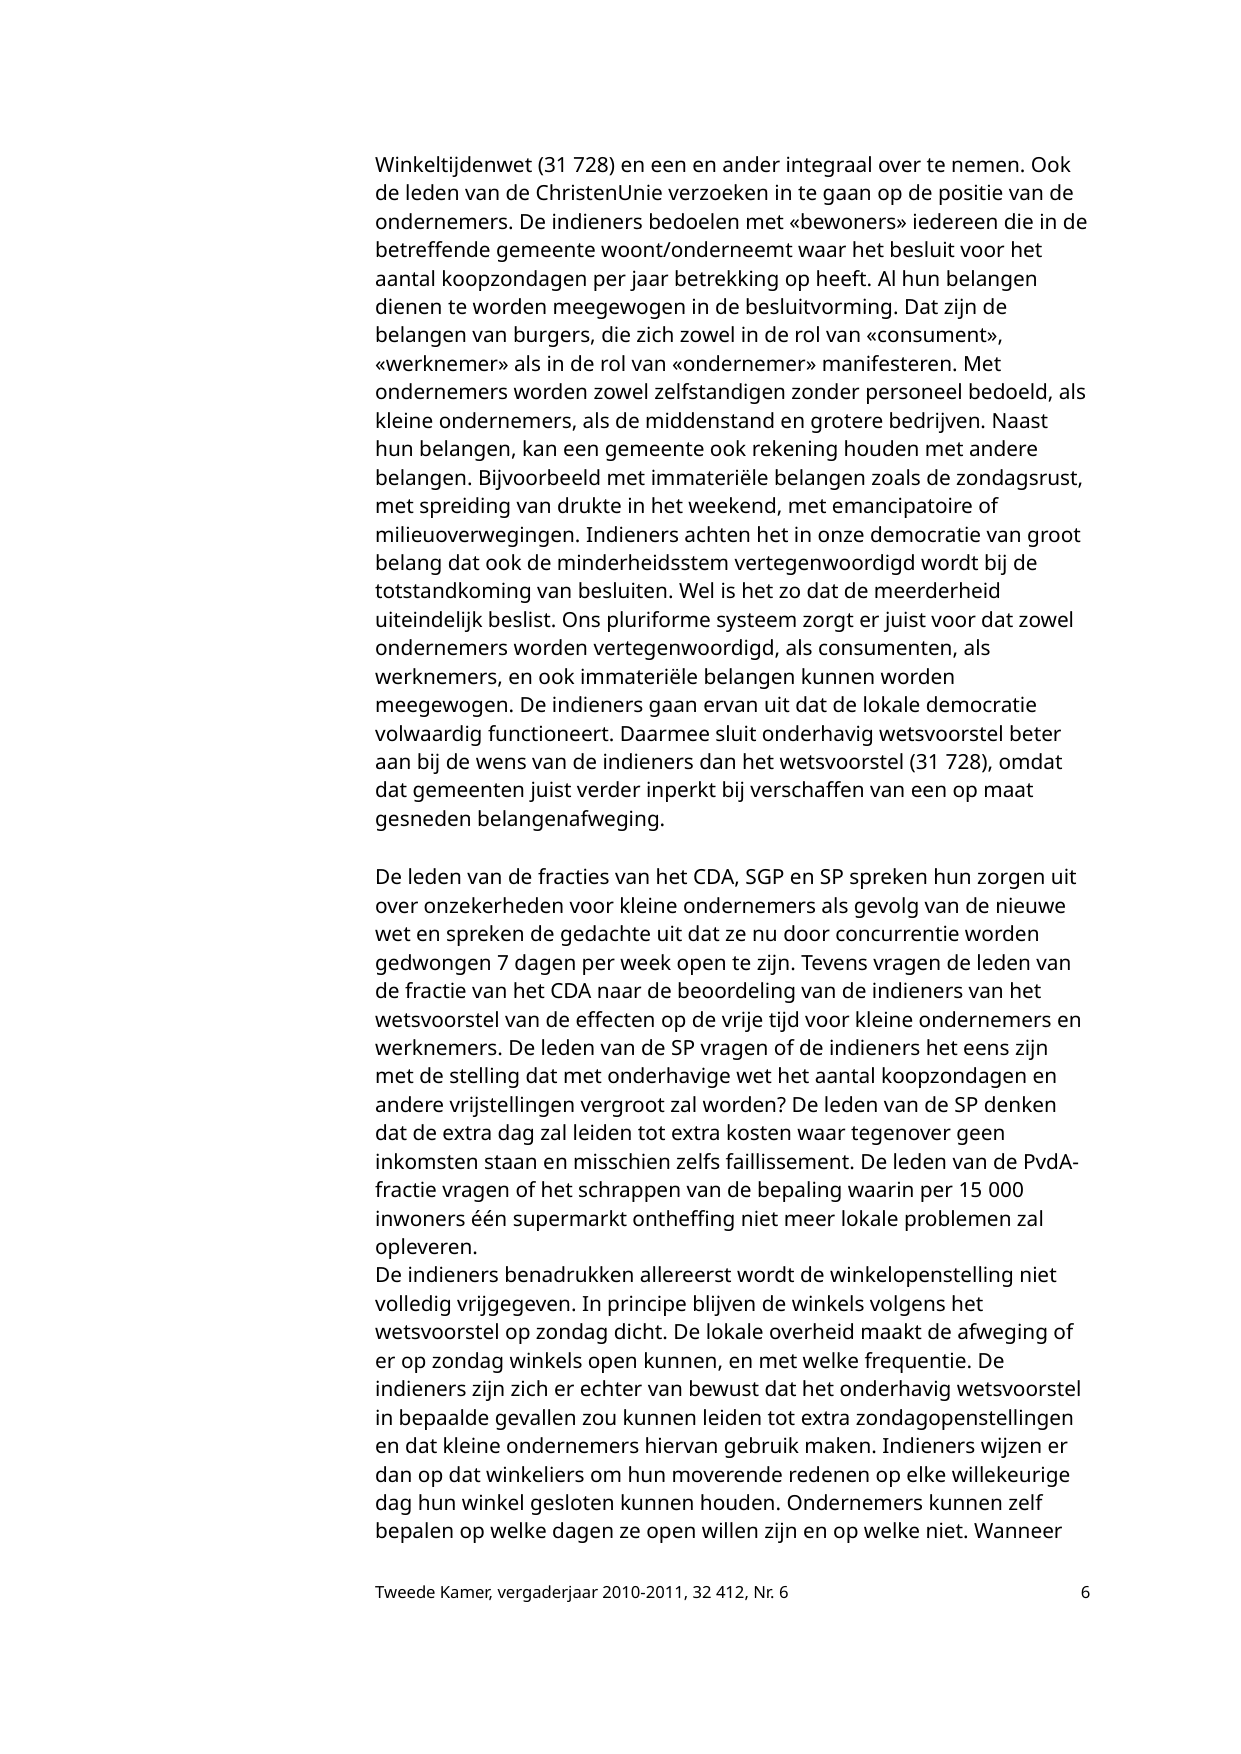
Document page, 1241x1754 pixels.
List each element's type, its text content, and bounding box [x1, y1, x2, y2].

text De leden van de fracties van het CDA, SGP en SP spreken hun zorgen uit over onzekerheden voor kleine ondernemers als gevolg van de nieuwe wet en spreken de gedachte uit dat ze nu door concurrentie worden gedwongen 7 dagen per week open te zijn. Tevens vragen de leden van de fractie van het CDA naar de beoordeling van de indieners van het wetsvoorstel van de effecten op de vrije tijd voor kleine ondernemers en werknemers. De leden van de SP vragen of de indieners het eens zijn met de stelling dat met onderhavige wet het aantal koopzondagen en andere vrijstellingen vergroot zal worden? De leden van de SP denken dat de extra dag zal leiden tot extra kosten waar tegenover geen inkomsten staan en misschien zelfs faillissement. De leden van de PvdA-fractie vragen of het schrappen van de bepaling waarin per 15 000 inwoners één supermarkt ontheffing niet meer lokale problemen zal opleveren. [375, 862, 1090, 1261]
text Winkeltijdenwet (31 728) en een en ander integraal over te nemen. Ook de leden van de ChristenUnie verzoeken in te gaan op de positie van de ondernemers. De indieners bedoelen met «bewoners» iedereen die in de betreffende gemeente woont/onderneemt waar het besluit voor het aantal koopzondagen per jaar betrekking op heeft. Al hun belangen dienen te worden meegewogen in de besluitvorming. Dat zijn de belangen van burgers, die zich zowel in de rol van «consument», «werknemer» als in de rol van «ondernemer» manifesteren. Met ondernemers worden zowel zelfstandigen zonder personeel bedoeld, als kleine ondernemers, als de middenstand en grotere bedrijven. Naast hun belangen, kan een gemeente ook rekening houden met andere belangen. Bijvoorbeeld met immateriële belangen zoals de zondagsrust, met spreiding van drukte in het weekend, met emancipatoire of milieuoverwegingen. Indieners achten het in onze democratie van groot belang dat ook de minderheidsstem vertegenwoordigd wordt bij de totstandkoming van besluiten. Wel is het zo dat de meerderheid uiteindelijk beslist. Ons pluriforme systeem zorgt er juist voor dat zowel ondernemers worden vertegenwoordigd, als consumenten, als werknemers, en ook immateriële belangen kunnen worden meegewogen. De indieners gaan ervan uit dat de lokale democratie volwaardig functioneert. Daarmee sluit onderhavig wetsvoorstel beter aan bij de wens van de indieners dan het wetsvoorstel (31 728), omdat dat gemeenten juist verder inperkt bij verschaffen van een op maat gesneden belangenafweging. [375, 150, 1090, 832]
text De indieners benadrukken allereerst wordt de winkelopenstelling niet volledig vrijgegeven. In principe blijven de winkels volgens het wetsvoorstel op zondag dicht. De lokale overheid maakt de afweging of er op zondag winkels open kunnen, en met welke frequentie. De indieners zijn zich er echter van bewust dat het onderhavig wetsvoorstel in bepaalde gevallen zou kunnen leiden tot extra zondagopenstellingen en dat kleine ondernemers hiervan gebruik maken. Indieners wijzen er dan op dat winkeliers om hun moverende redenen op elke willekeurige dag hun winkel gesloten kunnen houden. Ondernemers kunnen zelf bepalen op welke dagen ze open willen zijn en op welke niet. Wanneer [375, 1261, 1090, 1545]
